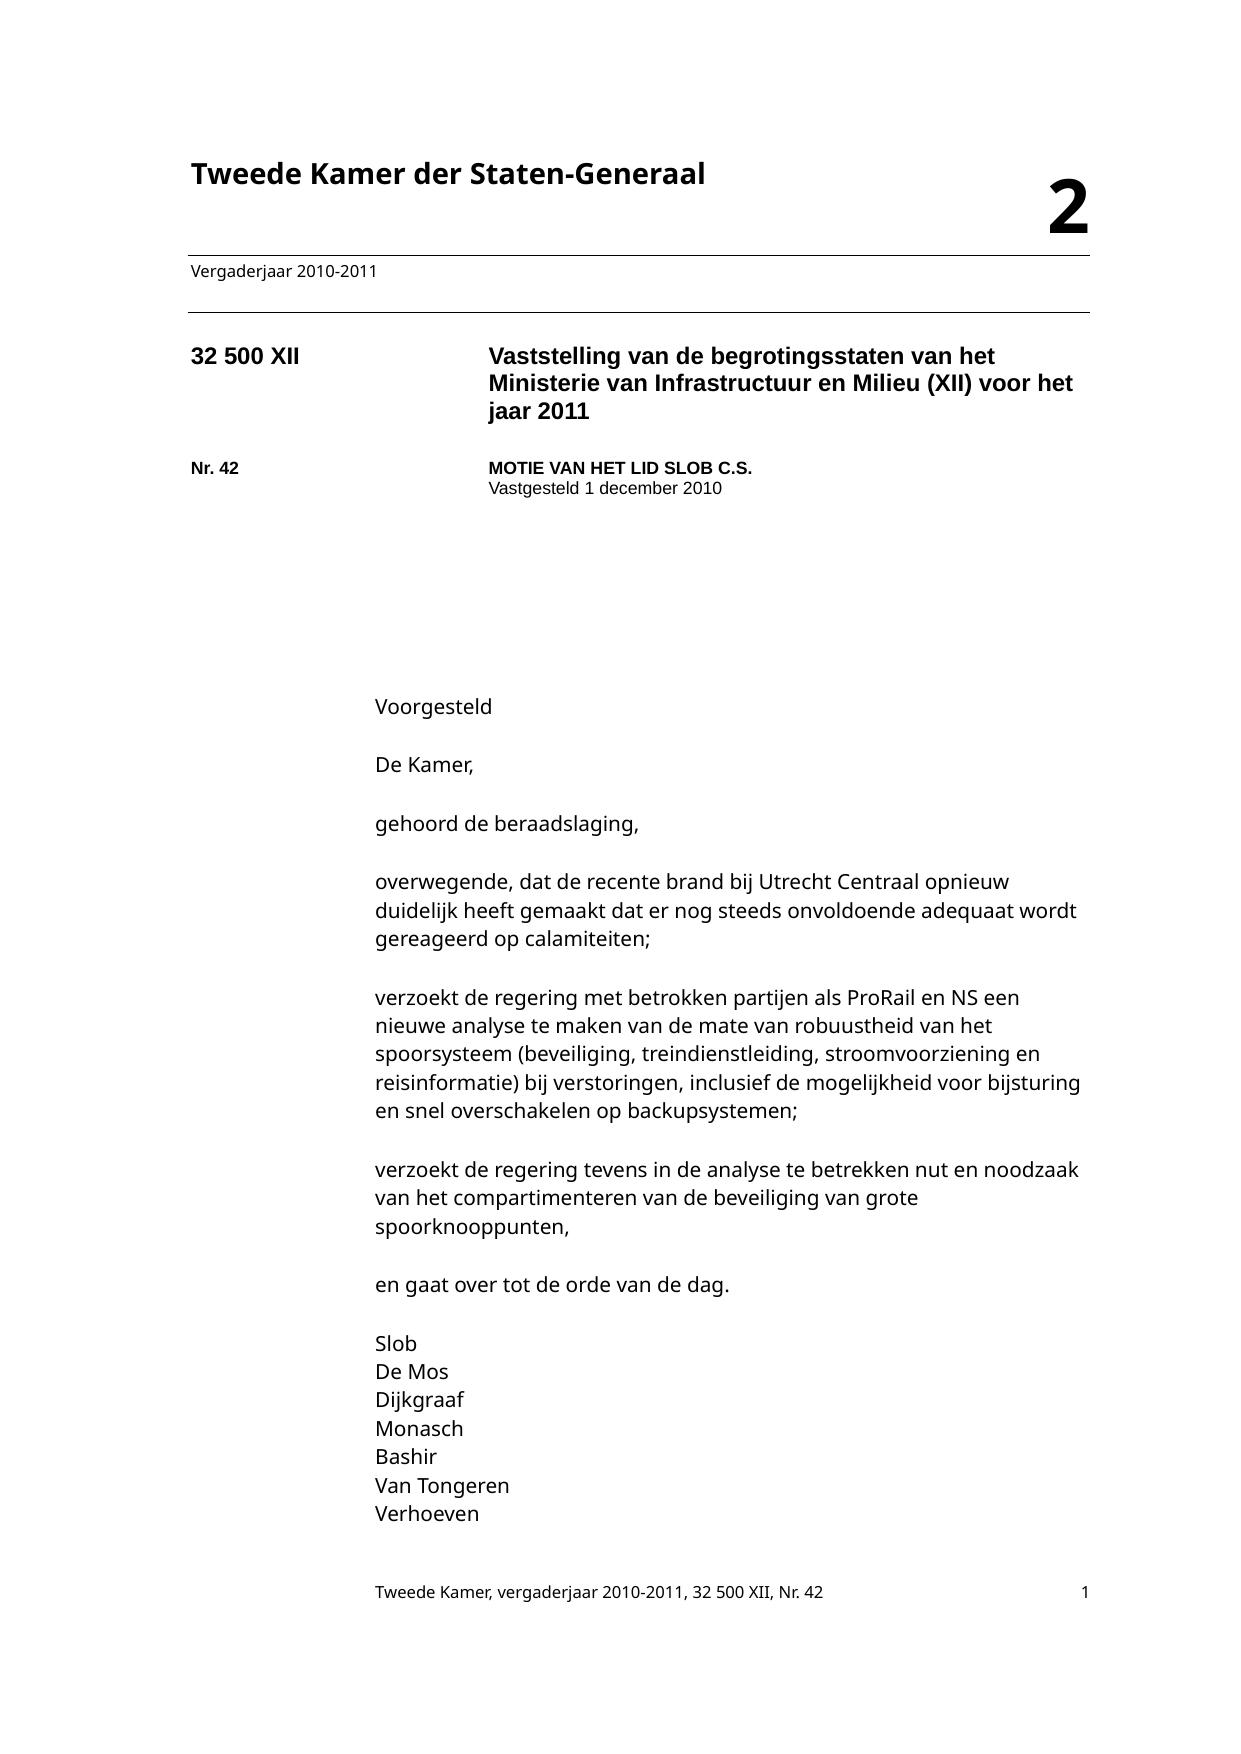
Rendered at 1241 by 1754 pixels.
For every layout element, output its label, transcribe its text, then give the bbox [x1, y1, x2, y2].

text Voorgesteld [375, 692, 1090, 721]
text Bashir [375, 1442, 1090, 1471]
table_cell [485, 313, 1090, 339]
text verzoekt de regering met betrokken partijen als ProRail en NS een nieuwe analyse te maken van de mate van robuustheid van het spoorsysteem (beveiliging, treindienstleiding, stroomvoorziening en reisinformatie) bij verstoringen, inclusief de mogelijkheid voor bijsturing en snel overschakelen op backupsystemen; [375, 983, 1090, 1125]
table_cell 32 500 XII [188, 339, 485, 454]
text en gaat over tot de orde van de dag. [375, 1270, 1090, 1299]
text verzoekt de regering tevens in de analyse te betrekken nut en noodzaak van het compartimenteren van de beveiliging van grote spoorknooppunten, [375, 1155, 1090, 1240]
text overwegende, dat de recente brand bij Utrecht Centraal opnieuw duidelijk heeft gemaakt dat er nog steeds onvoldoende adequaat wordt gereageerd op calamiteiten; [375, 867, 1090, 953]
table_cell MOTIE VAN HET LID SLOB C.S. Vastgesteld 1 december 2010 [485, 455, 1090, 573]
table_cell Nr. 42 [188, 455, 485, 573]
text gehoord de beraadslaging, [375, 809, 1090, 837]
text Monasch [375, 1414, 1090, 1442]
text Verhoeven [375, 1499, 1090, 1528]
table_cell [485, 256, 1090, 312]
text Slob [375, 1329, 1090, 1357]
table_cell Vergaderjaar 2010-2011 [188, 256, 485, 312]
text De Kamer, [375, 751, 1090, 779]
table_cell Vaststelling van de begrotingsstaten van het Ministerie van Infrastructuur en Milieu (XII) voor het jaar 2011 [485, 339, 1090, 454]
table_header Tweede Kamer der Staten-Generaal [188, 150, 909, 255]
text Dijkgraaf [375, 1386, 1090, 1414]
table_header 2 [910, 150, 1090, 255]
text Van Tongeren [375, 1471, 1090, 1499]
text De Mos [375, 1357, 1090, 1386]
table_cell [188, 313, 485, 339]
